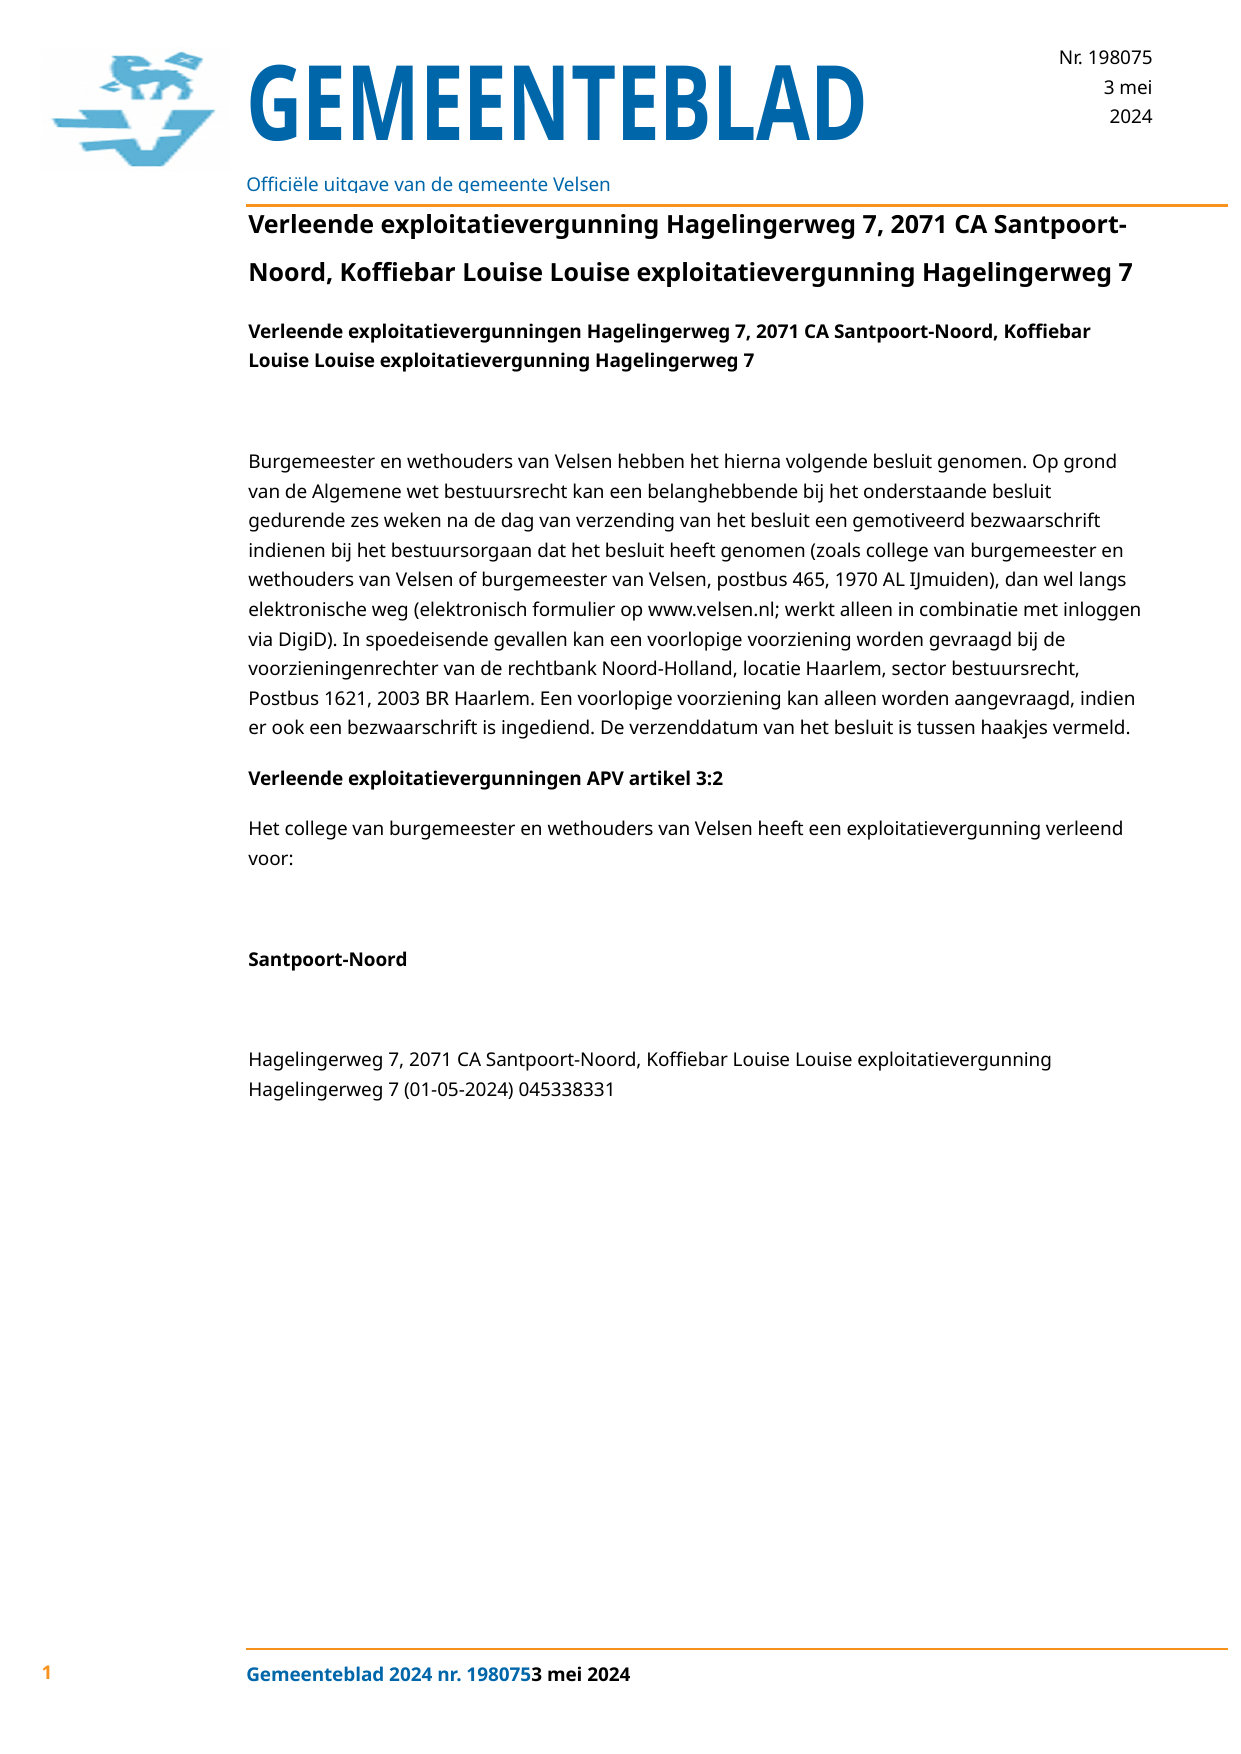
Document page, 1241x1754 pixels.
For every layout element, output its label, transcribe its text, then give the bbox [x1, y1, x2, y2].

picture [41, 47, 231, 172]
text Verleende exploitatievergunning Hagelingerweg 7, 2071 CA Santpoort-Noord, Koffiebar Louise Louise exploitatievergunning Hagelingerweg 7 [248, 207, 1152, 288]
text Het college van burgemeester en wethouders van Velsen heeft een exploitatievergunning verleend voor: [248, 815, 1152, 871]
text Santpoort-Noord [248, 946, 1152, 972]
text Hagelingerweg 7, 2071 CA Santpoort-Noord, Koffiebar Louise Louise exploitatievergunning Hagelingerweg 7 (01-05-2024) 045338331 [248, 1047, 1152, 1102]
text Burgemeester en wethouders van Velsen hebben het hierna volgende besluit genomen. Op grond van de Algemene wet bestuursrecht kan een belanghebbende bij het onderstaande besluit gedurende zes weken na de dag van verzending van het besluit een gemotiveerd bezwaarschrift indienen bij het bestuursorgaan dat het besluit heeft genomen (zoals college van burgemeester en wethouders van Velsen of burgemeester van Velsen, postbus 465, 1970 AL IJmuiden), dan wel langs elektronische weg (elektronisch formulier op www.velsen.nl; werkt alleen in combinatie met inloggen via DigiD). In spoedeisende gevallen kan een voorlopige voorziening worden gevraagd bij de voorzieningenrechter van de rechtbank Noord-Holland, locatie Haarlem, sector bestuursrecht, Postbus 1621, 2003 BR Haarlem. Een voorlopige voorziening kan alleen worden aangevraagd, indien er ook een bezwaarschrift is ingediend. De verzenddatum van het besluit is tussen haakjes vermeld. [248, 448, 1152, 740]
text Verleende exploitatievergunningen APV artikel 3:2 [248, 765, 1152, 791]
text Verleende exploitatievergunningen Hagelingerweg 7, 2071 CA Santpoort-Noord, Koffiebar Louise Louise exploitatievergunning Hagelingerweg 7 [248, 318, 1152, 373]
